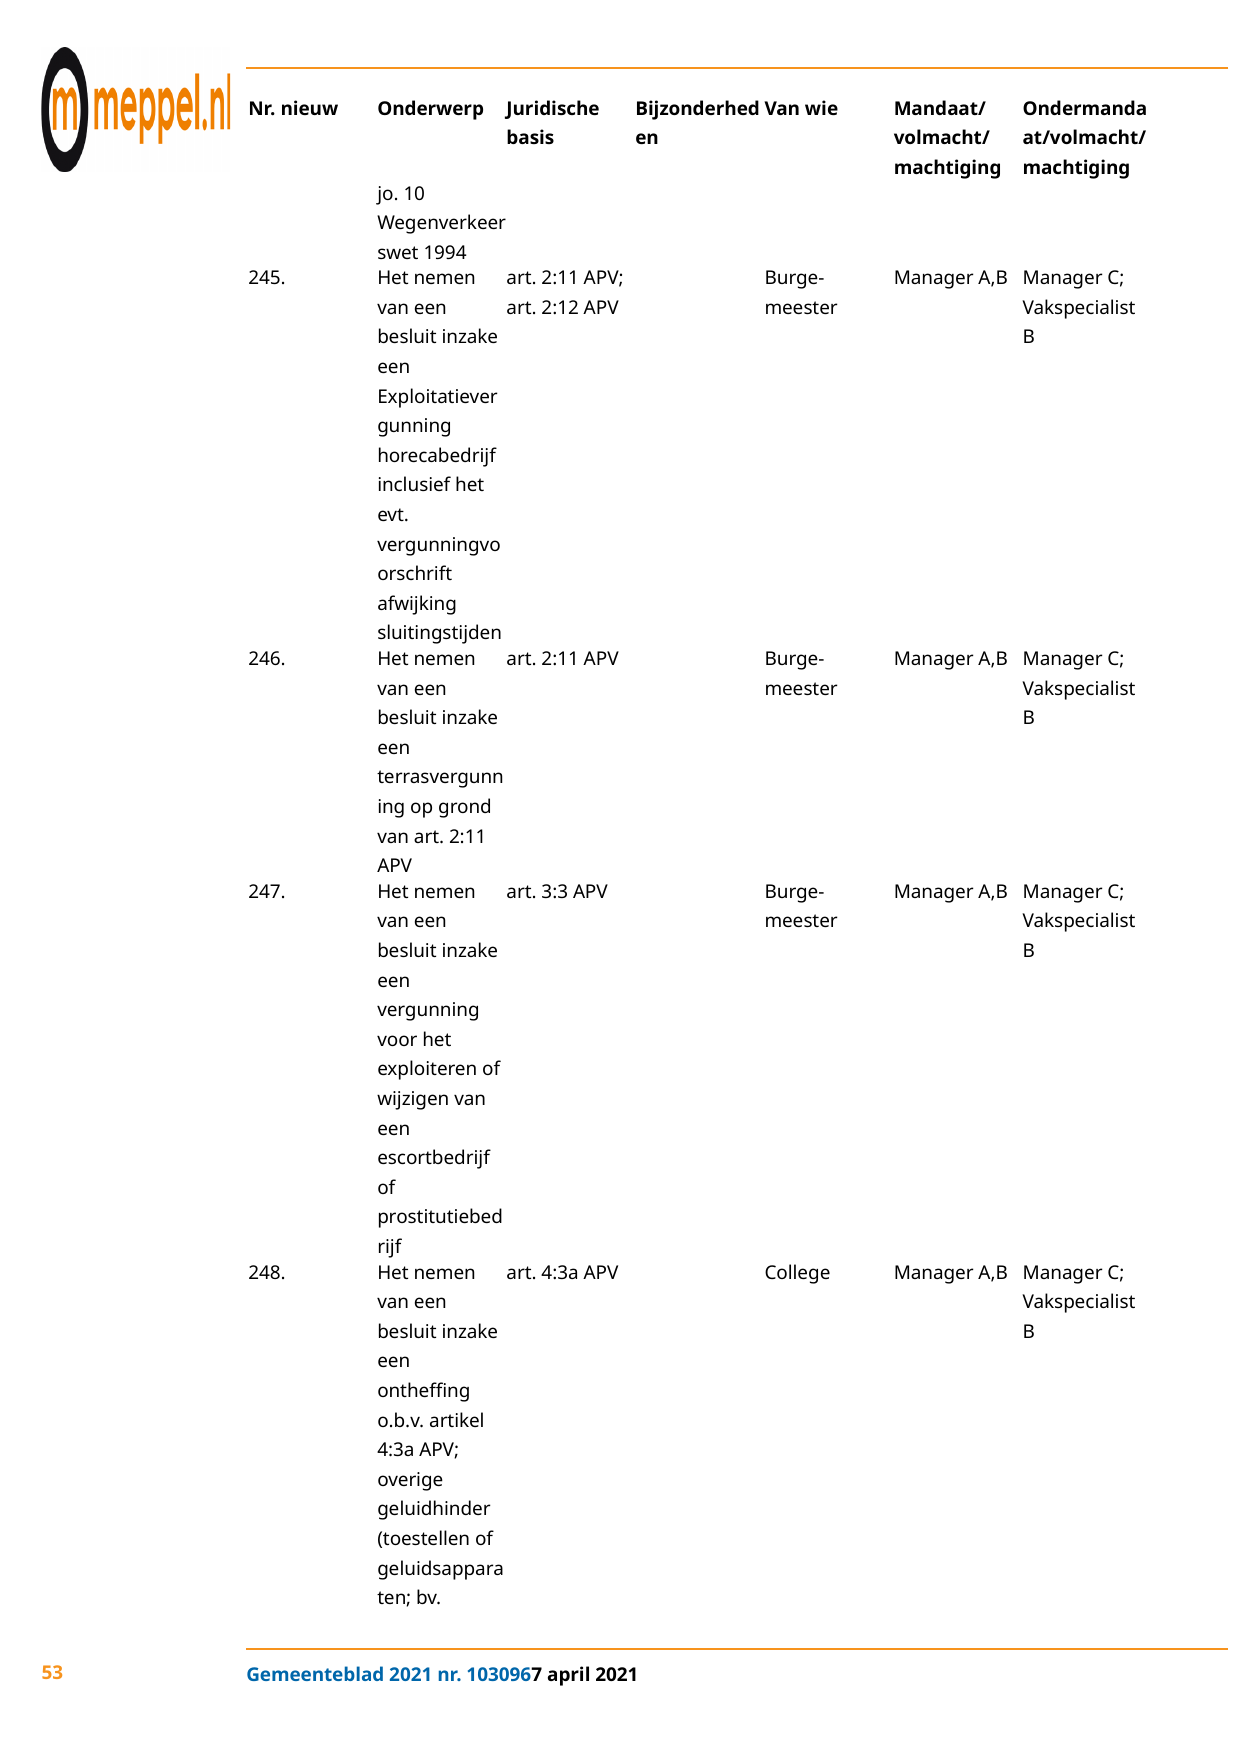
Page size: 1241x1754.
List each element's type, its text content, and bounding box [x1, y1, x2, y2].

table_header Bijzonderheden [635, 95, 764, 180]
table_cell [764, 180, 893, 264]
table_cell art. 2:11 APV; art. 2:12 APV [506, 265, 635, 645]
table_cell jo. 10 Wegenverkeerswet 1994 [377, 180, 506, 264]
table_header Juridische basis [506, 95, 635, 180]
table_header Onderwerp [377, 95, 506, 180]
table_cell art. 3:3 APV [506, 878, 635, 1259]
table_cell Het nemen van een besluit inzake een Exploitatievergunning horecabedrijf inclusief het evt. vergunningvoorschrift afwijking sluitingstijden [377, 265, 506, 645]
table_cell Burge-meester [764, 878, 893, 1259]
table_cell Manager A,B [894, 878, 1022, 1259]
table_cell [1023, 180, 1152, 264]
table_cell [635, 265, 764, 645]
table_cell Burge-meester [764, 645, 893, 878]
table_cell [248, 180, 377, 264]
table_cell [248, 878, 377, 1259]
table_cell [248, 265, 377, 645]
table_cell [635, 878, 764, 1259]
table_cell Het nemen van een besluit inzake een terrasvergunning op grond van art. 2:11 APV [377, 645, 506, 878]
table_header Ondermandaat/volmacht/ machtiging [1023, 95, 1152, 180]
table_cell Manager C; Vakspecialist B [1023, 265, 1152, 645]
table_cell art. 4:3a APV [506, 1259, 635, 1610]
table_cell Burge-meester [764, 265, 893, 645]
table_cell Het nemen van een besluit inzake een vergunning voor het exploiteren of wijzigen van een escortbedrijf of prostitutiebedrijf [377, 878, 506, 1259]
table_cell [506, 180, 635, 264]
table_cell [248, 645, 377, 878]
table_cell Manager C; Vakspecialist B [1023, 1259, 1152, 1610]
table_cell Het nemen van een besluit inzake een ontheffing o.b.v. artikel 4:3a APV; overige geluidhinder (toestellen of geluidsapparaten; bv. [377, 1259, 506, 1610]
table_cell art. 2:11 APV [506, 645, 635, 878]
table_cell Manager A,B [894, 645, 1022, 878]
table_cell College [764, 1259, 893, 1610]
table_cell [248, 1259, 377, 1610]
table_cell Manager C; Vakspecialist B [1023, 645, 1152, 878]
table_cell [635, 1259, 764, 1610]
table_cell Manager A,B [894, 265, 1022, 645]
table_header Van wie [764, 95, 893, 180]
table_cell Manager A,B [894, 1259, 1022, 1610]
table_header Mandaat/volmacht/machtiging [894, 95, 1022, 180]
table_cell [894, 180, 1022, 264]
table_cell Manager C; Vakspecialist B [1023, 878, 1152, 1259]
table_header Nr. nieuw [248, 95, 377, 180]
picture [41, 47, 231, 172]
table_cell [635, 180, 764, 264]
table_cell [635, 645, 764, 878]
